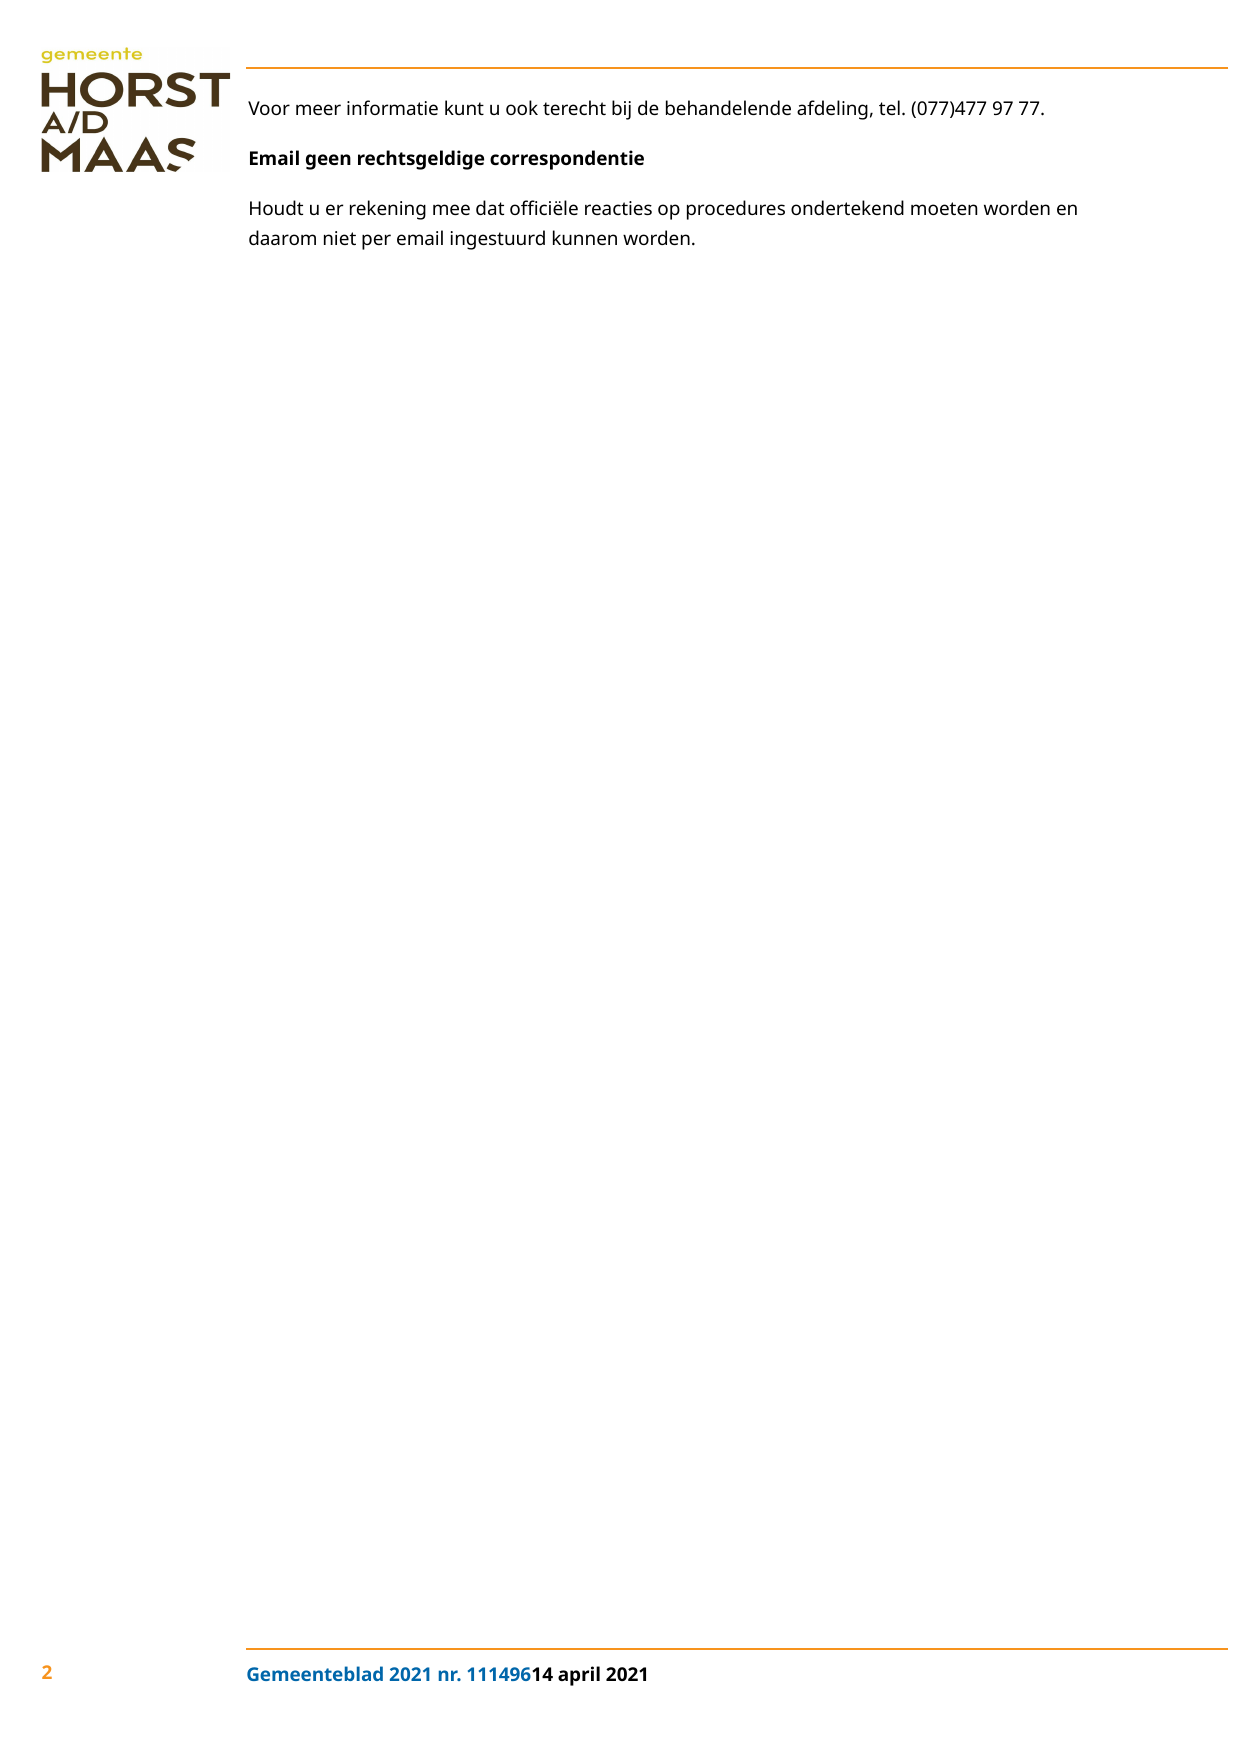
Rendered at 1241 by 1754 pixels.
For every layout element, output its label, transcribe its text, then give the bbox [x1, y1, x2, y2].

text Houdt u er rekening mee dat officiële reacties op procedures ondertekend moeten worden en daarom niet per email ingestuurd kunnen worden. [248, 196, 1152, 251]
picture [41, 47, 231, 172]
text Voor meer informatie kunt u ook terecht bij de behandelende afdeling, tel. (077)477 97 77. [248, 95, 1152, 121]
text Email geen rechtsgeldige correspondentie [248, 145, 1152, 171]
